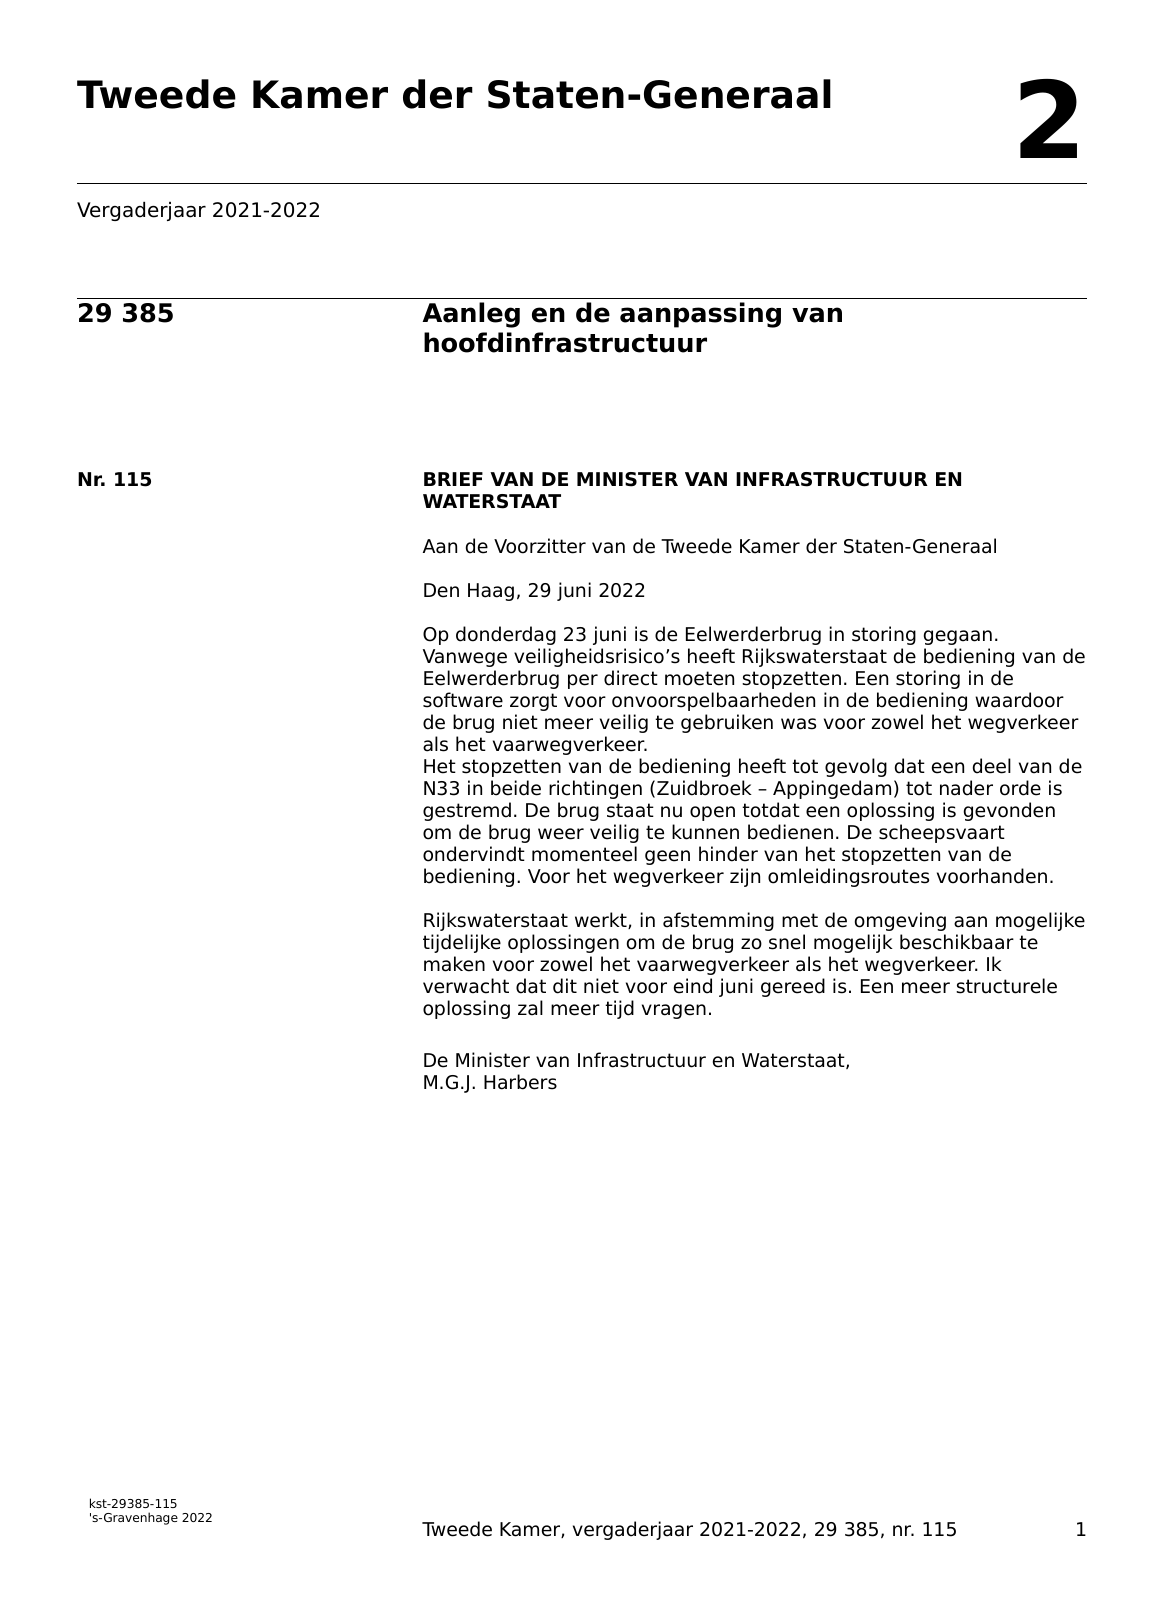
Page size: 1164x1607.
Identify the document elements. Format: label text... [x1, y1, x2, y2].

table_header 2 [886, 59, 1087, 183]
text Op donderdag 23 juni is de Eelwerderbrug in storing gegaan. Vanwege veiligheidsrisico’s heeft Rijkswaterstaat de bediening van de Eelwerderbrug per direct moeten stopzetten. Een storing in de software zorgt voor onvoorspelbaarheden in de bediening waardoor de brug niet meer veilig te gebruiken was voor zowel het wegverkeer als het vaarwegverkeer. [422, 624, 1087, 756]
table_header Tweede Kamer der Staten-Generaal [77, 59, 886, 183]
text 's-Gravenhage 2022 [88, 1511, 323, 1525]
text Rijkswaterstaat werkt, in afstemming met de omgeving aan mogelijke tijdelijke oplossingen om de brug zo snel mogelijk beschikbaar te maken voor zowel het vaarwegverkeer als het wegverkeer. Ik verwacht dat dit niet voor eind juni gereed is. Een meer structurele oplossing zal meer tijd vragen. [422, 910, 1087, 1020]
text Het stopzetten van de bediening heeft tot gevolg dat een deel van de N33 in beide richtingen (Zuidbroek – Appingedam) tot nader orde is gestremd. De brug staat nu open totdat een oplossing is gevonden om de brug weer veilig te kunnen bedienen. De scheepsvaart ondervindt momenteel geen hinder van het stopzetten van de bediening. Voor het wegverkeer zijn omleidingsroutes voorhanden. [422, 756, 1087, 888]
subtitle Nr. 115 BRIEF VAN DE MINISTER VAN INFRASTRUCTUUR EN WATERSTAAT [77, 469, 1087, 513]
text kst-29385-115 [88, 1497, 323, 1511]
text De Minister van Infrastructuur en Waterstaat, M.G.J. Harbers [422, 1050, 1087, 1094]
text Aan de Voorzitter van de Tweede Kamer der Staten-Generaal [422, 536, 1087, 557]
subtitle 29 385 Aanleg en de aanpassing van hoofdinfrastructuur [77, 299, 1087, 358]
text Den Haag, 29 juni 2022 [422, 580, 1087, 602]
table_cell Vergaderjaar 2021-2022 [77, 184, 1087, 298]
